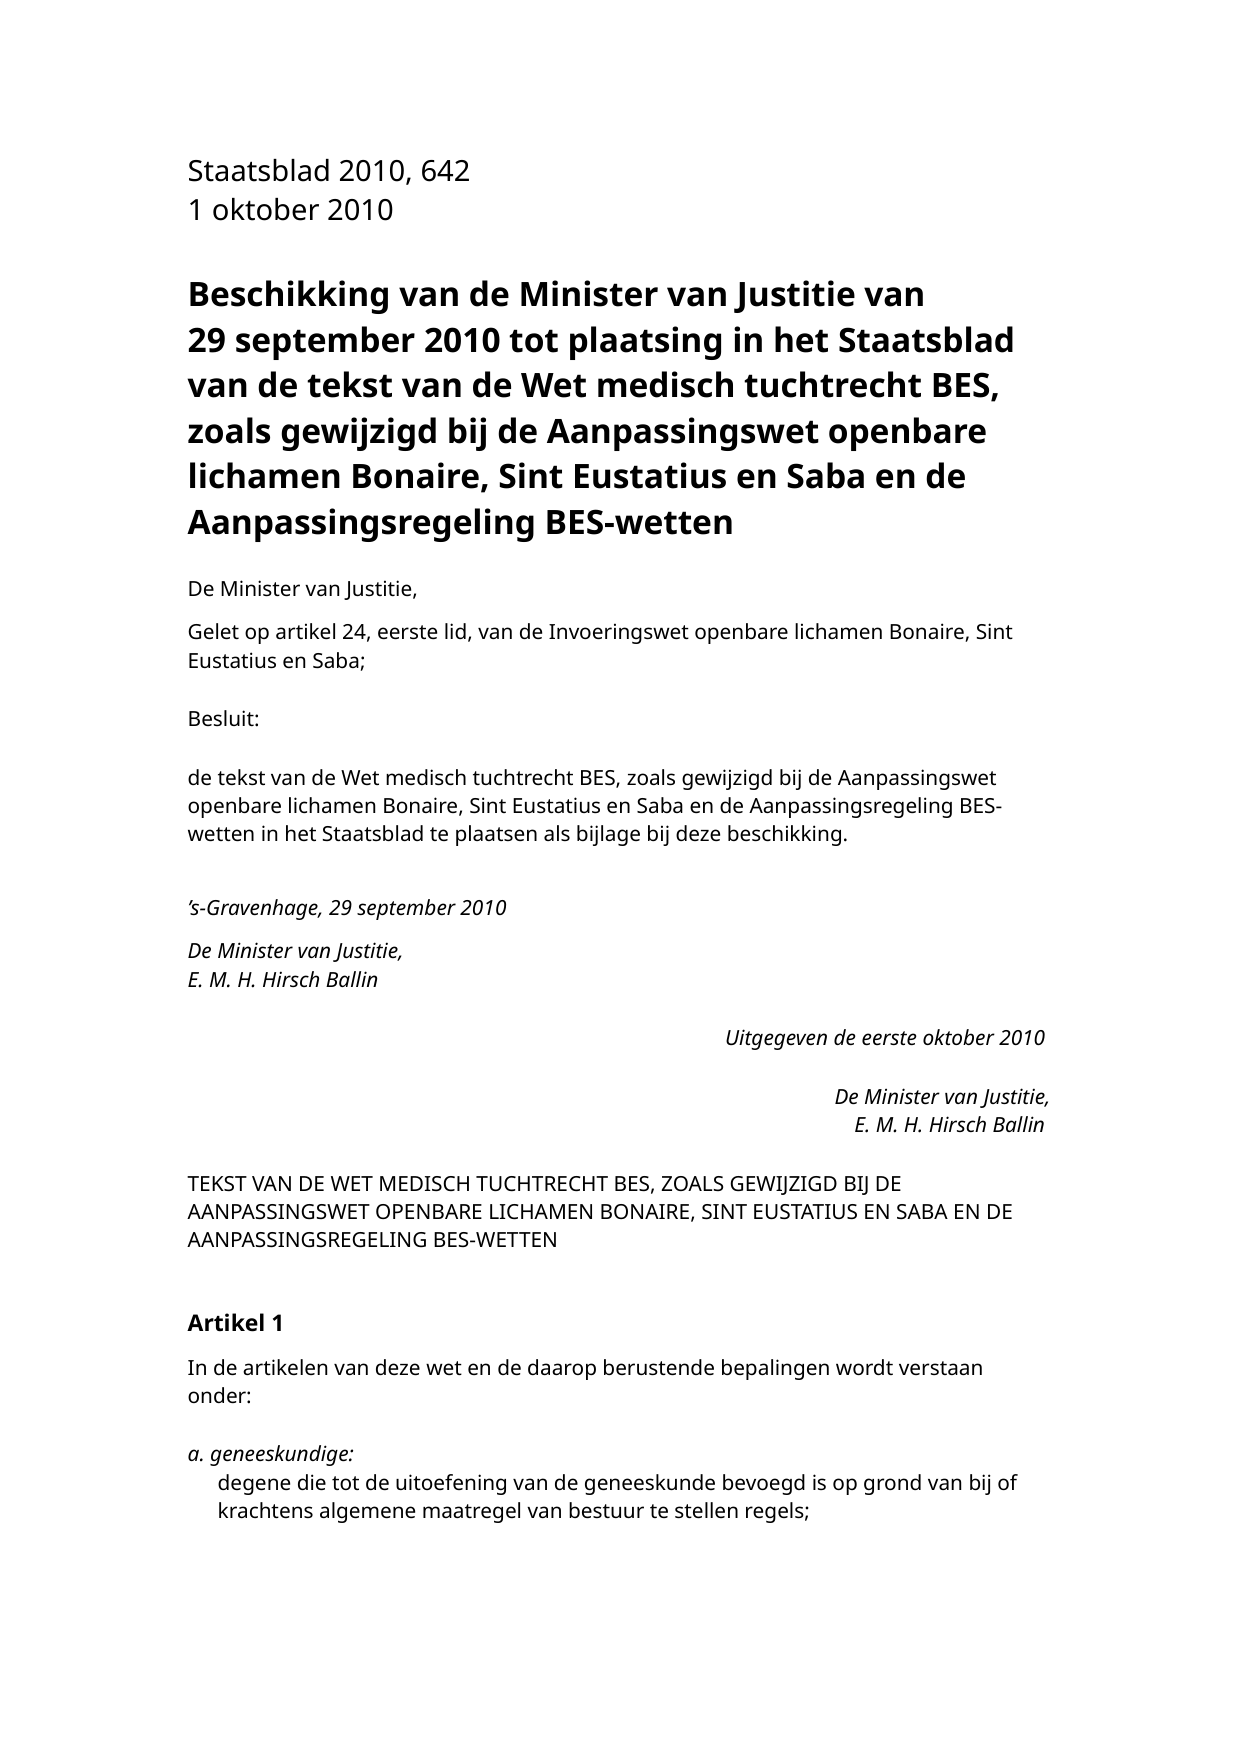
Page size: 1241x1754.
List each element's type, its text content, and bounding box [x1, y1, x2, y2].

text Besluit: [187, 704, 1053, 733]
text degene die tot de uitoefening van de geneeskunde bevoegd is op grond van bij of krachtens algemene maatregel van bestuur te stellen regels; [217, 1468, 1053, 1525]
text Uitgegeven de eerste oktober 2010 [187, 1023, 1053, 1052]
text a. geneeskundige: [187, 1439, 1053, 1468]
text De Minister van Justitie, [187, 1082, 1053, 1110]
text Staatsblad 2010, 642 [187, 150, 1053, 190]
text 1 oktober 2010 [187, 190, 1053, 229]
text E. M. H. Hirsch Ballin [187, 965, 1053, 993]
text Gelet op artikel 24, eerste lid, van de Invoeringswet openbare lichamen Bonaire, Sint Eustatius en Saba; [187, 617, 1053, 674]
text De Minister van Justitie, [187, 936, 1053, 965]
subtitle Artikel 1 [187, 1306, 1053, 1338]
text E. M. H. Hirsch Ballin [187, 1110, 1053, 1139]
text ’s-Gravenhage, 29 september 2010 [187, 893, 1053, 921]
text In de artikelen van deze wet en de daarop berustende bepalingen wordt verstaan onder: [187, 1353, 1053, 1409]
text de tekst van de Wet medisch tuchtrecht BES, zoals gewijzigd bij de Aanpassingswet openbare lichamen Bonaire, Sint Eustatius en Saba en de Aanpassingsregeling BES-wetten in het Staatsblad te plaatsen als bijlage bij deze beschikking. [187, 763, 1053, 848]
subtitle Beschikking van de Minister van Justitie van 29 september 2010 tot plaatsing in het Staatsblad van de tekst van de Wet medisch tuchtrecht BES, zoals gewijzigd bij de Aanpassingswet openbare lichamen Bonaire, Sint Eustatius en Saba en de Aanpassingsregeling BES-wetten [187, 271, 1053, 544]
text De Minister van Justitie, [187, 574, 1053, 602]
subtitle TEKST VAN DE WET MEDISCH TUCHTRECHT BES, ZOALS GEWIJZIGD BIJ DE AANPASSINGSWET OPENBARE LICHAMEN BONAIRE, SINT EUSTATIUS EN SABA EN DE AANPASSINGSREGELING BES-WETTEN [187, 1169, 1053, 1254]
